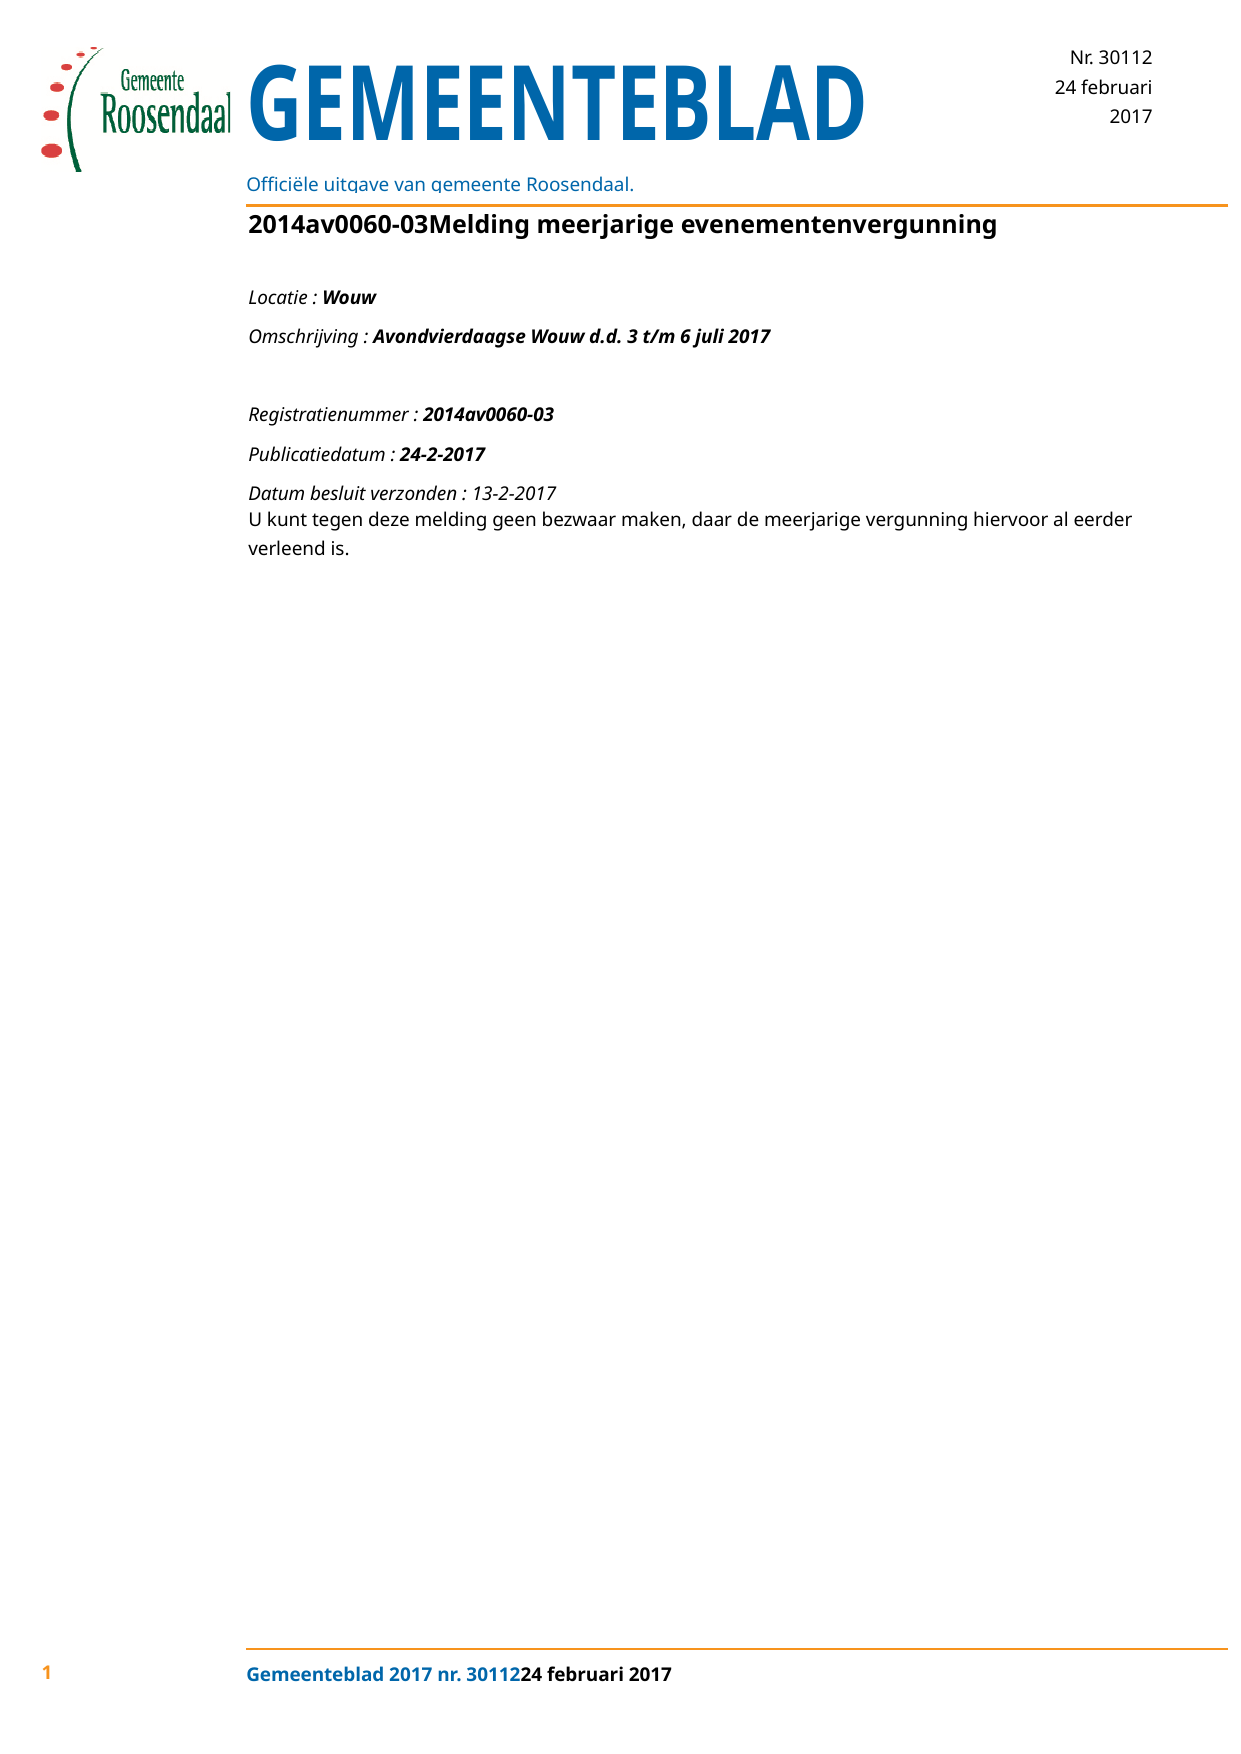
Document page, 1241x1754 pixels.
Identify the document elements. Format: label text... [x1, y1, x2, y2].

text Registratienummer : 2014av0060-03 [248, 402, 1152, 427]
text Datum besluit verzonden : 13-2-2017 [248, 480, 1152, 506]
text Locatie : Wouw [248, 284, 1152, 309]
text U kunt tegen deze melding geen bezwaar maken, daar de meerjarige vergunning hiervoor al eerder verleend is. [248, 506, 1152, 561]
picture [41, 47, 231, 172]
text 2014av0060-03Melding meerjarige evenementenvergunning [248, 207, 1152, 241]
text Publicatiedatum : 24-2-2017 [248, 441, 1152, 467]
text Omschrijving : Avondvierdaagse Wouw d.d. 3 t/m 6 juli 2017 [248, 323, 1152, 349]
